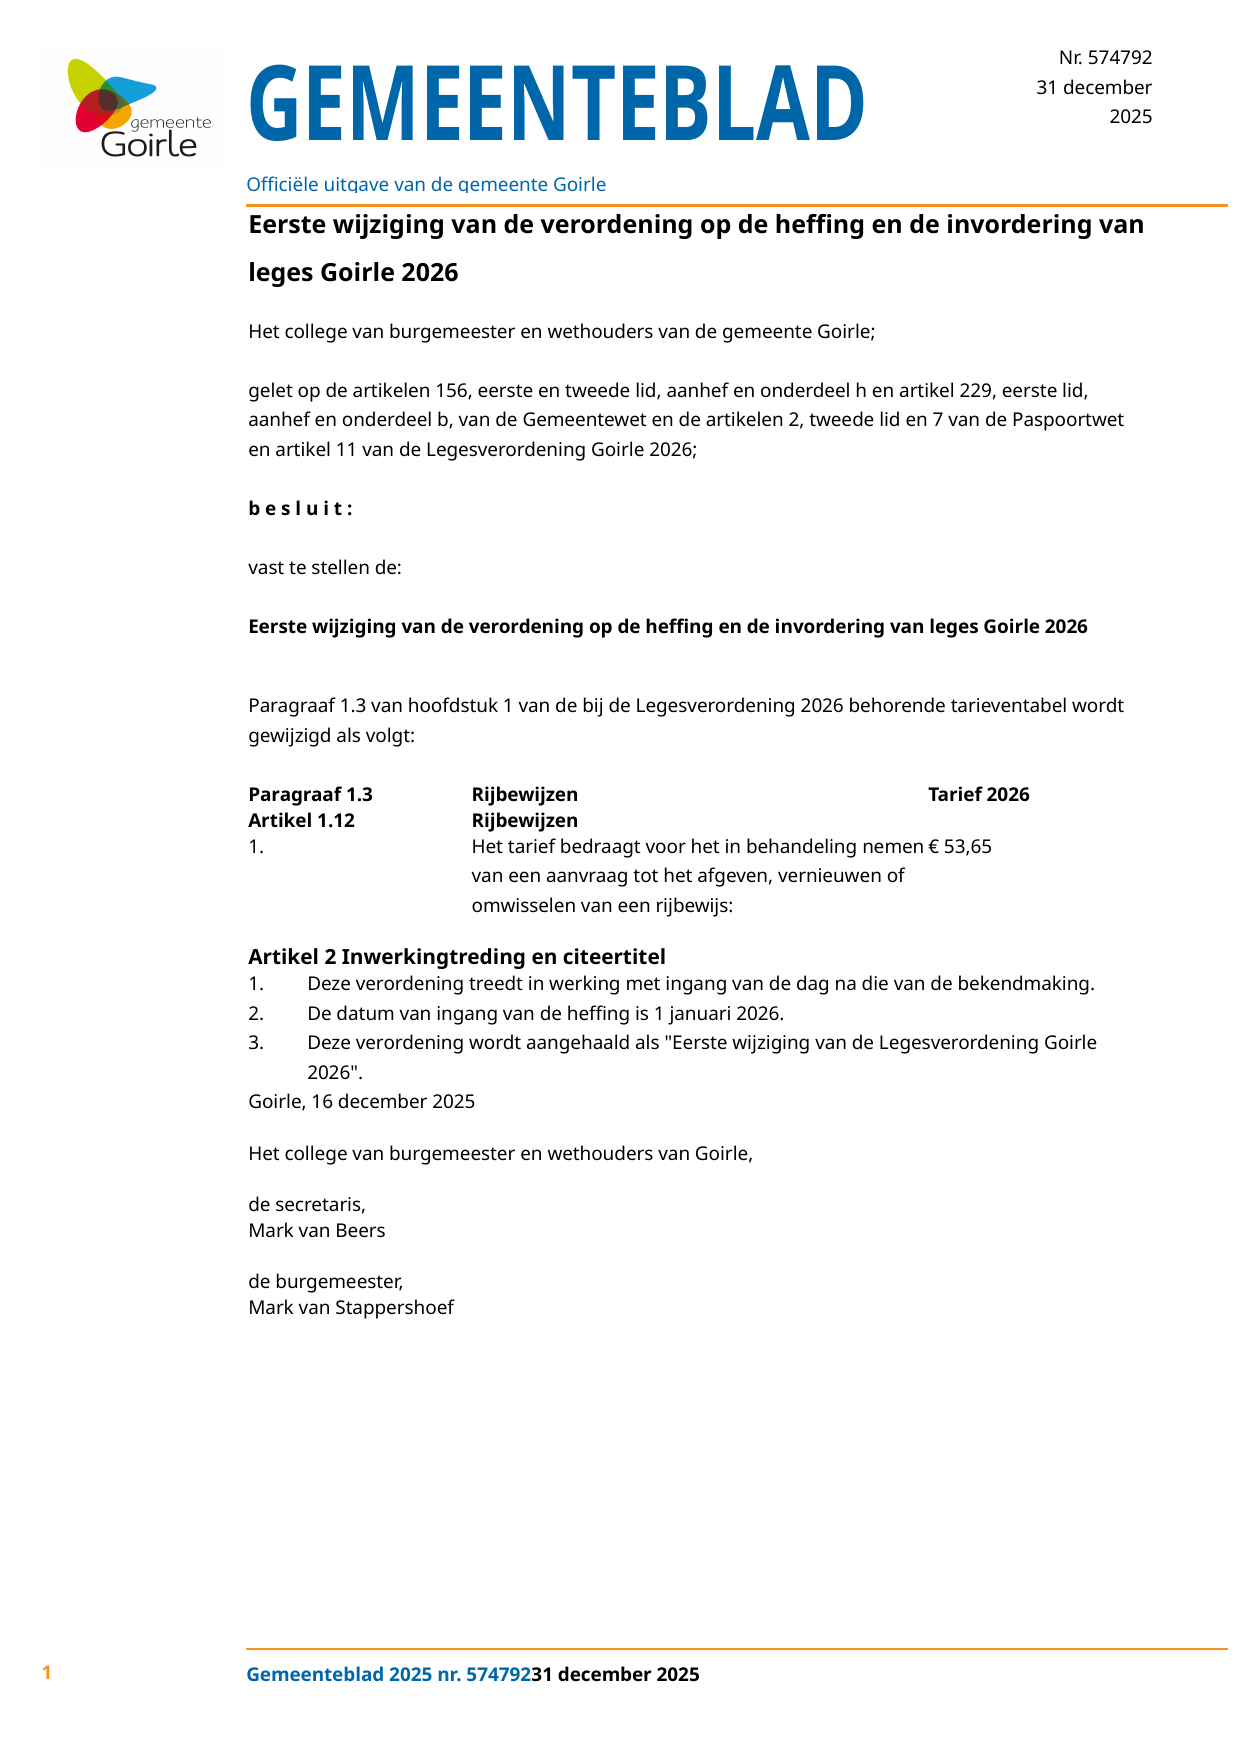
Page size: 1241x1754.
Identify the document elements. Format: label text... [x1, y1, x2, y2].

text Eerste wijziging van de verordening op de heffing en de invordering van leges Goirle 2026 [248, 614, 1152, 639]
table_cell [928, 807, 1152, 833]
table_cell Rijbewijzen [471, 807, 928, 833]
table_header Tarief 2026 [928, 781, 1152, 807]
list Deze verordening treedt in werking met ingang van de dag na die van de bekendmaking. [248, 970, 1152, 996]
text Het college van burgemeester en wethouders van Goirle, [248, 1140, 1152, 1166]
text Mark van Stappershoef [248, 1294, 1152, 1320]
list Deze verordening wordt aangehaald als "Eerste wijziging van de Legesverordening Goirle 2026". [248, 1029, 1152, 1085]
table_cell 1. [248, 833, 471, 918]
list De datum van ingang van de heffing is 1 januari 2026. [248, 1000, 1152, 1026]
text de secretaris, [248, 1192, 1152, 1217]
text Het college van burgemeester en wethouders van de gemeente Goirle; [248, 318, 1152, 344]
picture [41, 47, 231, 172]
text Artikel 2 Inwerkingtreding en citeertitel [248, 942, 1152, 970]
text de burgemeester, [248, 1269, 1152, 1294]
table_cell Het tarief bedraagt voor het in behandeling nemen van een aanvraag tot het afgeven, vernieuwen of omwisselen van een rijbewijs: [471, 833, 928, 918]
table_cell € 53,65 [928, 833, 1152, 918]
text vast te stellen de: [248, 554, 1152, 580]
text b e s l u i t : [248, 495, 1152, 521]
text Paragraaf 1.3 van hoofdstuk 1 van de bij de Legesverordening 2026 behorende tarieventabel wordt gewijzigd als volgt: [248, 693, 1152, 748]
text Mark van Beers [248, 1217, 1152, 1243]
table_header Rijbewijzen [471, 781, 928, 807]
table_header Paragraaf 1.3 [248, 781, 471, 807]
text gelet op de artikelen 156, eerste en tweede lid, aanhef en onderdeel h en artikel 229, eerste lid, aanhef en onderdeel b, van de Gemeentewet en de artikelen 2, tweede lid en 7 van de Paspoortwet en artikel 11 van de Legesverordening Goirle 2026; [248, 377, 1152, 462]
text Eerste wijziging van de verordening op de heffing en de invordering van leges Goirle 2026 [248, 207, 1152, 288]
text Goirle, 16 december 2025 [248, 1089, 1152, 1114]
table_cell Artikel 1.12 [248, 807, 471, 833]
